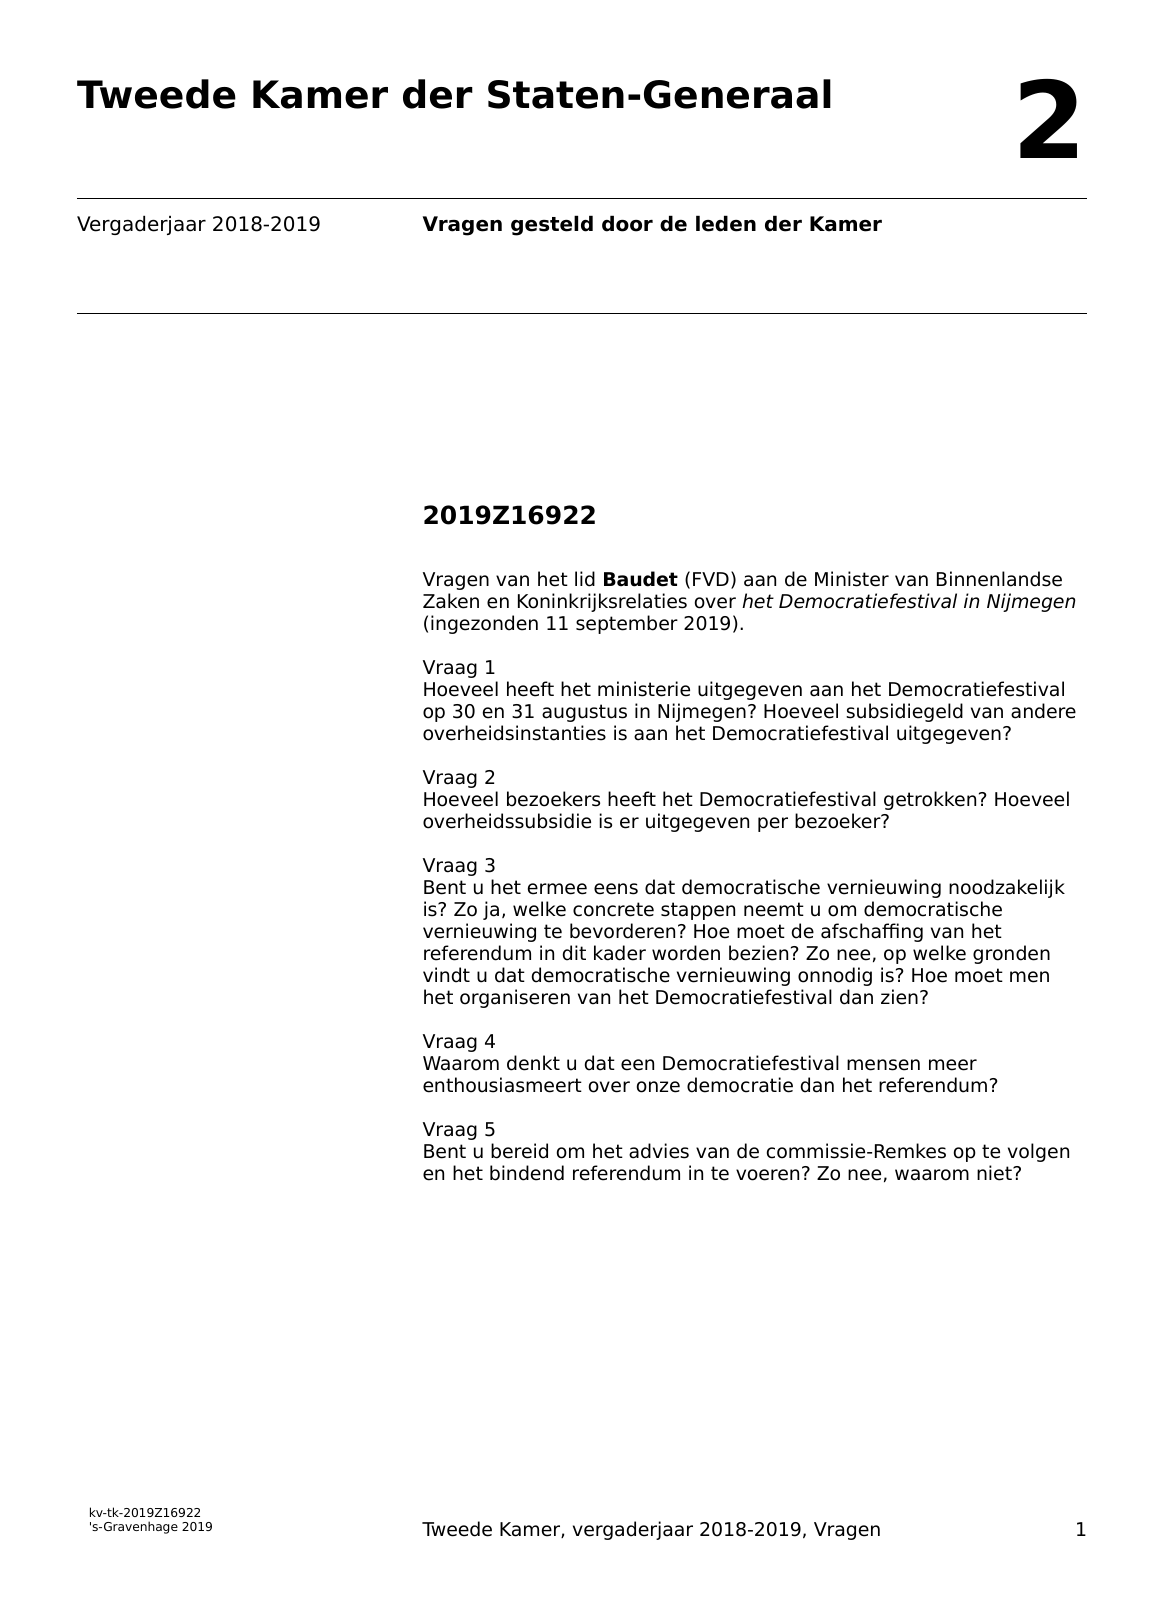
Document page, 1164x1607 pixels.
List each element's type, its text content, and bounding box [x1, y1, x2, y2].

table_cell Vergaderjaar 2018-2019 [77, 199, 422, 313]
text Hoeveel bezoekers heeft het Democratiefestival getrokken? Hoeveel overheidssubsidie is er uitgegeven per bezoeker? [422, 789, 1087, 833]
text Vraag 2 [422, 767, 1087, 789]
table_header Tweede Kamer der Staten-Generaal [77, 59, 886, 198]
text Vraag 1 [422, 657, 1087, 679]
text 2019Z16922 [422, 501, 1087, 531]
text Hoeveel heeft het ministerie uitgegeven aan het Democratiefestival op 30 en 31 augustus in Nijmegen? Hoeveel subsidiegeld van andere overheidsinstanties is aan het Democratiefestival uitgegeven? [422, 679, 1087, 745]
text Bent u het ermee eens dat democratische vernieuwing noodzakelijk is? Zo ja, welke concrete stappen neemt u om democratische vernieuwing te bevorderen? Hoe moet de afschaffing van het referendum in dit kader worden bezien? Zo nee, op welke gronden vindt u dat democratische vernieuwing onnodig is? Hoe moet men het organiseren van het Democratiefestival dan zien? [422, 877, 1087, 1009]
text 's-Gravenhage 2019 [88, 1520, 323, 1534]
text Vraag 4 [422, 1031, 1087, 1053]
text Vragen van het lid Baudet (FVD) aan de Minister van Binnenlandse Zaken en Koninkrijksrelaties over het Democratiefestival in Nijmegen (ingezonden 11 september 2019). [422, 569, 1087, 635]
text Vraag 3 [422, 855, 1087, 877]
table_header 2 [886, 59, 1087, 198]
text kv-tk-2019Z16922 [88, 1506, 323, 1520]
table_cell Vragen gesteld door de leden der Kamer [422, 199, 1087, 313]
text Vraag 5 [422, 1119, 1087, 1141]
text Waarom denkt u dat een Democratiefestival mensen meer enthousiasmeert over onze democratie dan het referendum? [422, 1053, 1087, 1097]
text Bent u bereid om het advies van de commissie-Remkes op te volgen en het bindend referendum in te voeren? Zo nee, waarom niet? [422, 1141, 1087, 1185]
